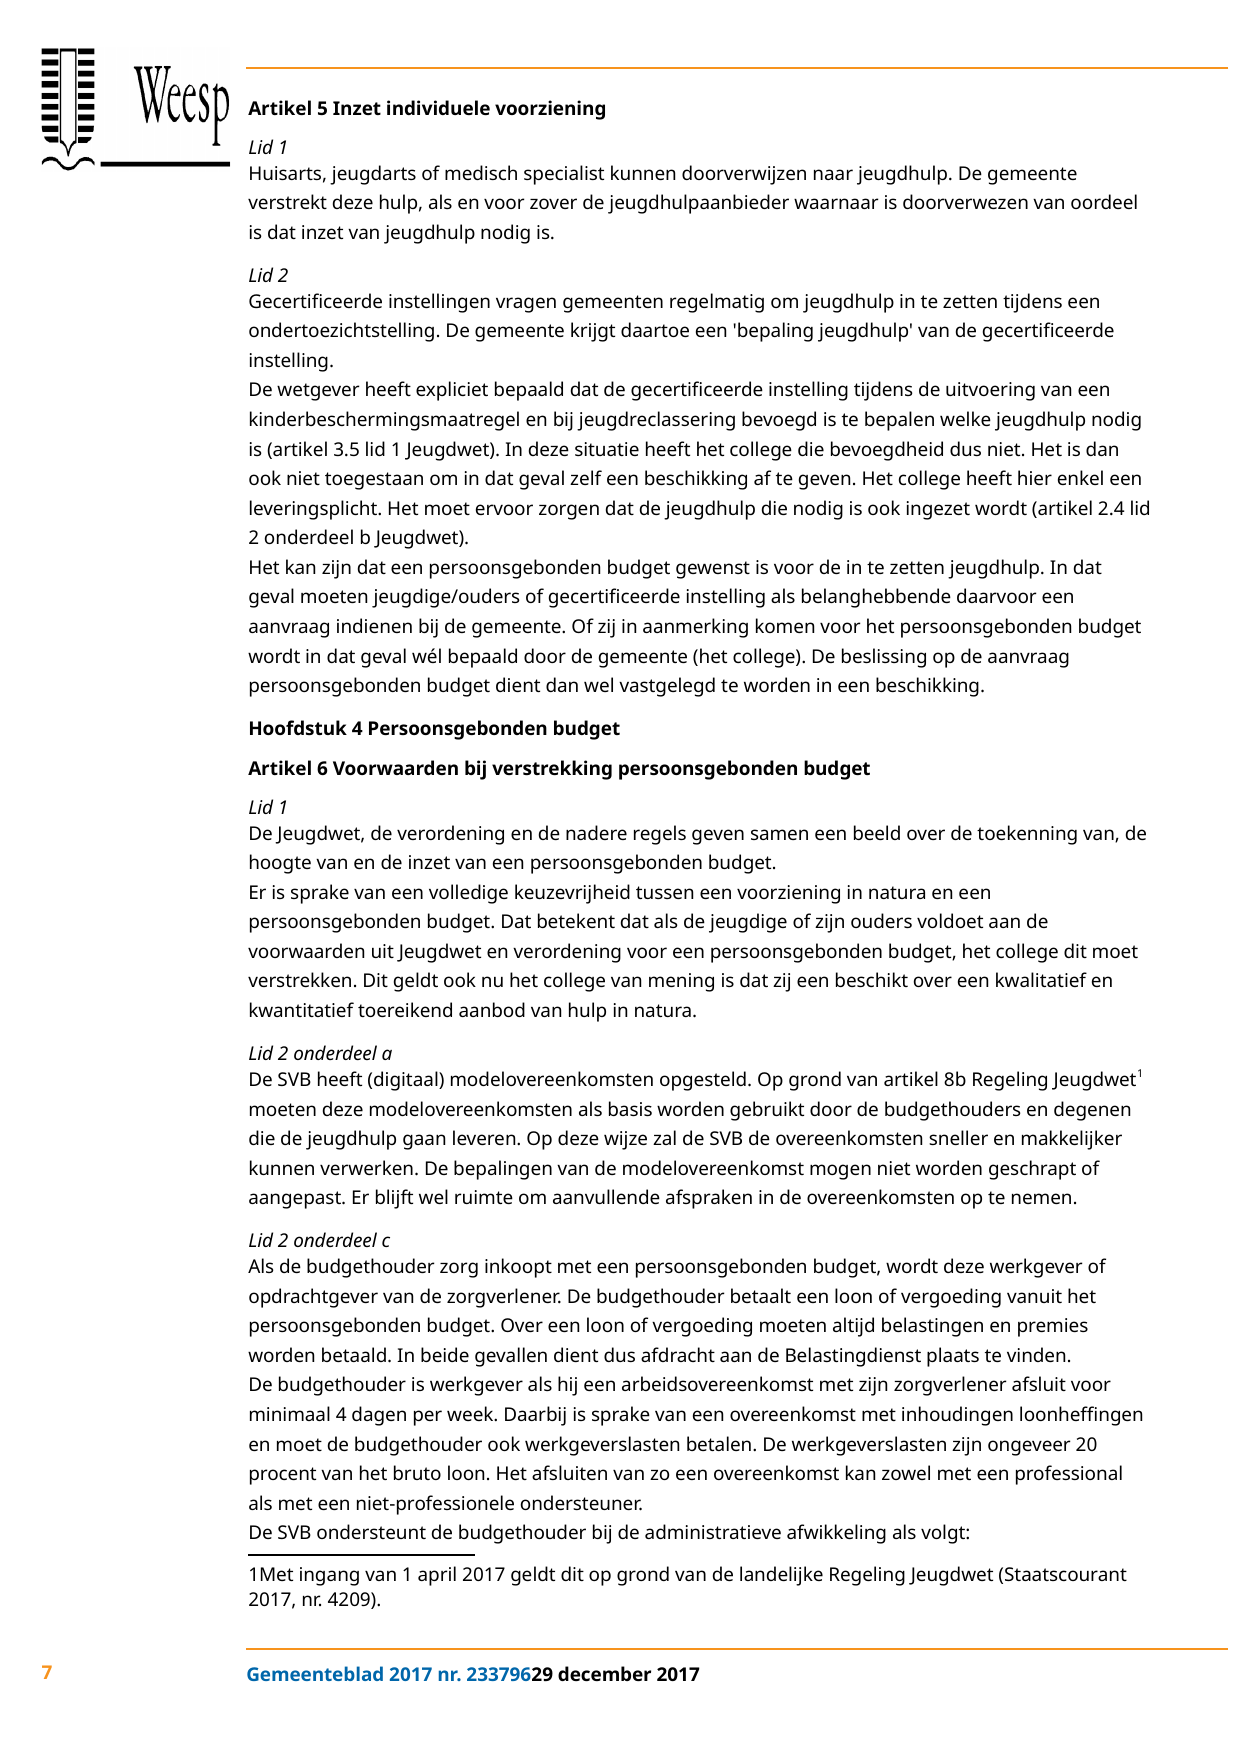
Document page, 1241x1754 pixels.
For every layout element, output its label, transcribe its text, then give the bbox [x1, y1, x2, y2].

text De SVB heeft (digitaal) modelovereenkomsten opgesteld. Op grond van artikel 8b Regeling Jeugdwet moeten deze modelovereenkomsten als basis worden gebruikt door de budgethouders en degenen die de jeugdhulp gaan leveren. Op deze wijze zal de SVB de overeenkomsten sneller en makkelijker kunnen verwerken. De bepalingen van de modelovereenkomst mogen niet worden geschrapt of aangepast. Er blijft wel ruimte om aanvullende afspraken in de overeenkomsten op te nemen. [248, 1066, 1152, 1210]
text Het kan zijn dat een persoonsgebonden budget gewenst is voor de in te zetten jeugdhulp. In dat geval moeten jeugdige/ouders of gecertificeerde instelling als belanghebbende daarvoor een aanvraag indienen bij de gemeente. Of zij in aanmerking komen voor het persoonsgebonden budget wordt in dat geval wél bepaald door de gemeente (het college). De beslissing op de aanvraag persoonsgebonden budget dient dan wel vastgelegd te worden in een beschikking. [248, 554, 1152, 698]
text Lid 2 [248, 262, 1152, 288]
text Als de budgethouder zorg inkoopt met een persoonsgebonden budget, wordt deze werkgever of opdrachtgever van de zorgverlener. De budgethouder betaalt een loon of vergoeding vanuit het persoonsgebonden budget. Over een loon of vergoeding moeten altijd belastingen en premies worden betaald. In beide gevallen dient dus afdracht aan de Belastingdienst plaats te vinden. [248, 1253, 1152, 1368]
text Lid 1 [248, 794, 1152, 820]
picture [41, 47, 231, 172]
text Artikel 5 Inzet individuele voorziening [248, 95, 1152, 121]
text De Jeugdwet, de verordening en de nadere regels geven samen een beeld over de toekenning van, de hoogte van en de inzet van een persoonsgebonden budget. [248, 820, 1152, 875]
text Er is sprake van een volledige keuzevrijheid tussen een voorziening in natura en een persoonsgebonden budget. Dat betekent dat als de jeugdige of zijn ouders voldoet aan de voorwaarden uit Jeugdwet en verordening voor een persoonsgebonden budget, het college dit moet verstrekken. Dit geldt ook nu het college van mening is dat zij een beschikt over een kwalitatief en kwantitatief toereikend aanbod van hulp in natura. [248, 879, 1152, 1023]
text Gecertificeerde instellingen vragen gemeenten regelmatig om jeugdhulp in te zetten tijdens een ondertoezichtstelling. De gemeente krijgt daartoe een 'bepaling jeugdhulp' van de gecertificeerde instelling. [248, 288, 1152, 373]
text Hoofdstuk 4 Persoonsgebonden budget [248, 716, 1152, 741]
text Met ingang van 1 april 2017 geldt dit op grond van de landelijke Regeling Jeugdwet (Staatscourant 2017, nr. 4209). [248, 1561, 1152, 1612]
text Artikel 6 Voorwaarden bij verstrekking persoonsgebonden budget [248, 755, 1152, 781]
text Lid 2 onderdeel a [248, 1040, 1152, 1066]
text Lid 1 [248, 134, 1152, 160]
text Huisarts, jeugdarts of medisch specialist kunnen doorverwijzen naar jeugdhulp. De gemeente verstrekt deze hulp, als en voor zover de jeugdhulpaanbieder waarnaar is doorverwezen van oordeel is dat inzet van jeugdhulp nodig is. [248, 160, 1152, 245]
text De budgethouder is werkgever als hij een arbeidsovereenkomst met zijn zorgverlener afsluit voor minimaal 4 dagen per week. Daarbij is sprake van een overeenkomst met inhoudingen loonheffingen en moet de budgethouder ook werkgeverslasten betalen. De werkgeverslasten zijn ongeveer 20 procent van het bruto loon. Het afsluiten van zo een overeenkomst kan zowel met een professional als met een niet-professionele ondersteuner. [248, 1372, 1152, 1516]
text De SVB ondersteunt de budgethouder bij de administratieve afwikkeling als volgt: [248, 1519, 1152, 1545]
text De wetgever heeft expliciet bepaald dat de gecertificeerde instelling tijdens de uitvoering van een kinderbeschermingsmaatregel en bij jeugdreclassering bevoegd is te bepalen welke jeugdhulp nodig is (artikel 3.5 lid 1 Jeugdwet). In deze situatie heeft het college die bevoegdheid dus niet. Het is dan ook niet toegestaan om in dat geval zelf een beschikking af te geven. Het college heeft hier enkel een leveringsplicht. Het moet ervoor zorgen dat de jeugdhulp die nodig is ook ingezet wordt (artikel 2.4 lid 2 onderdeel b Jeugdwet). [248, 377, 1152, 550]
text Lid 2 onderdeel c [248, 1228, 1152, 1253]
